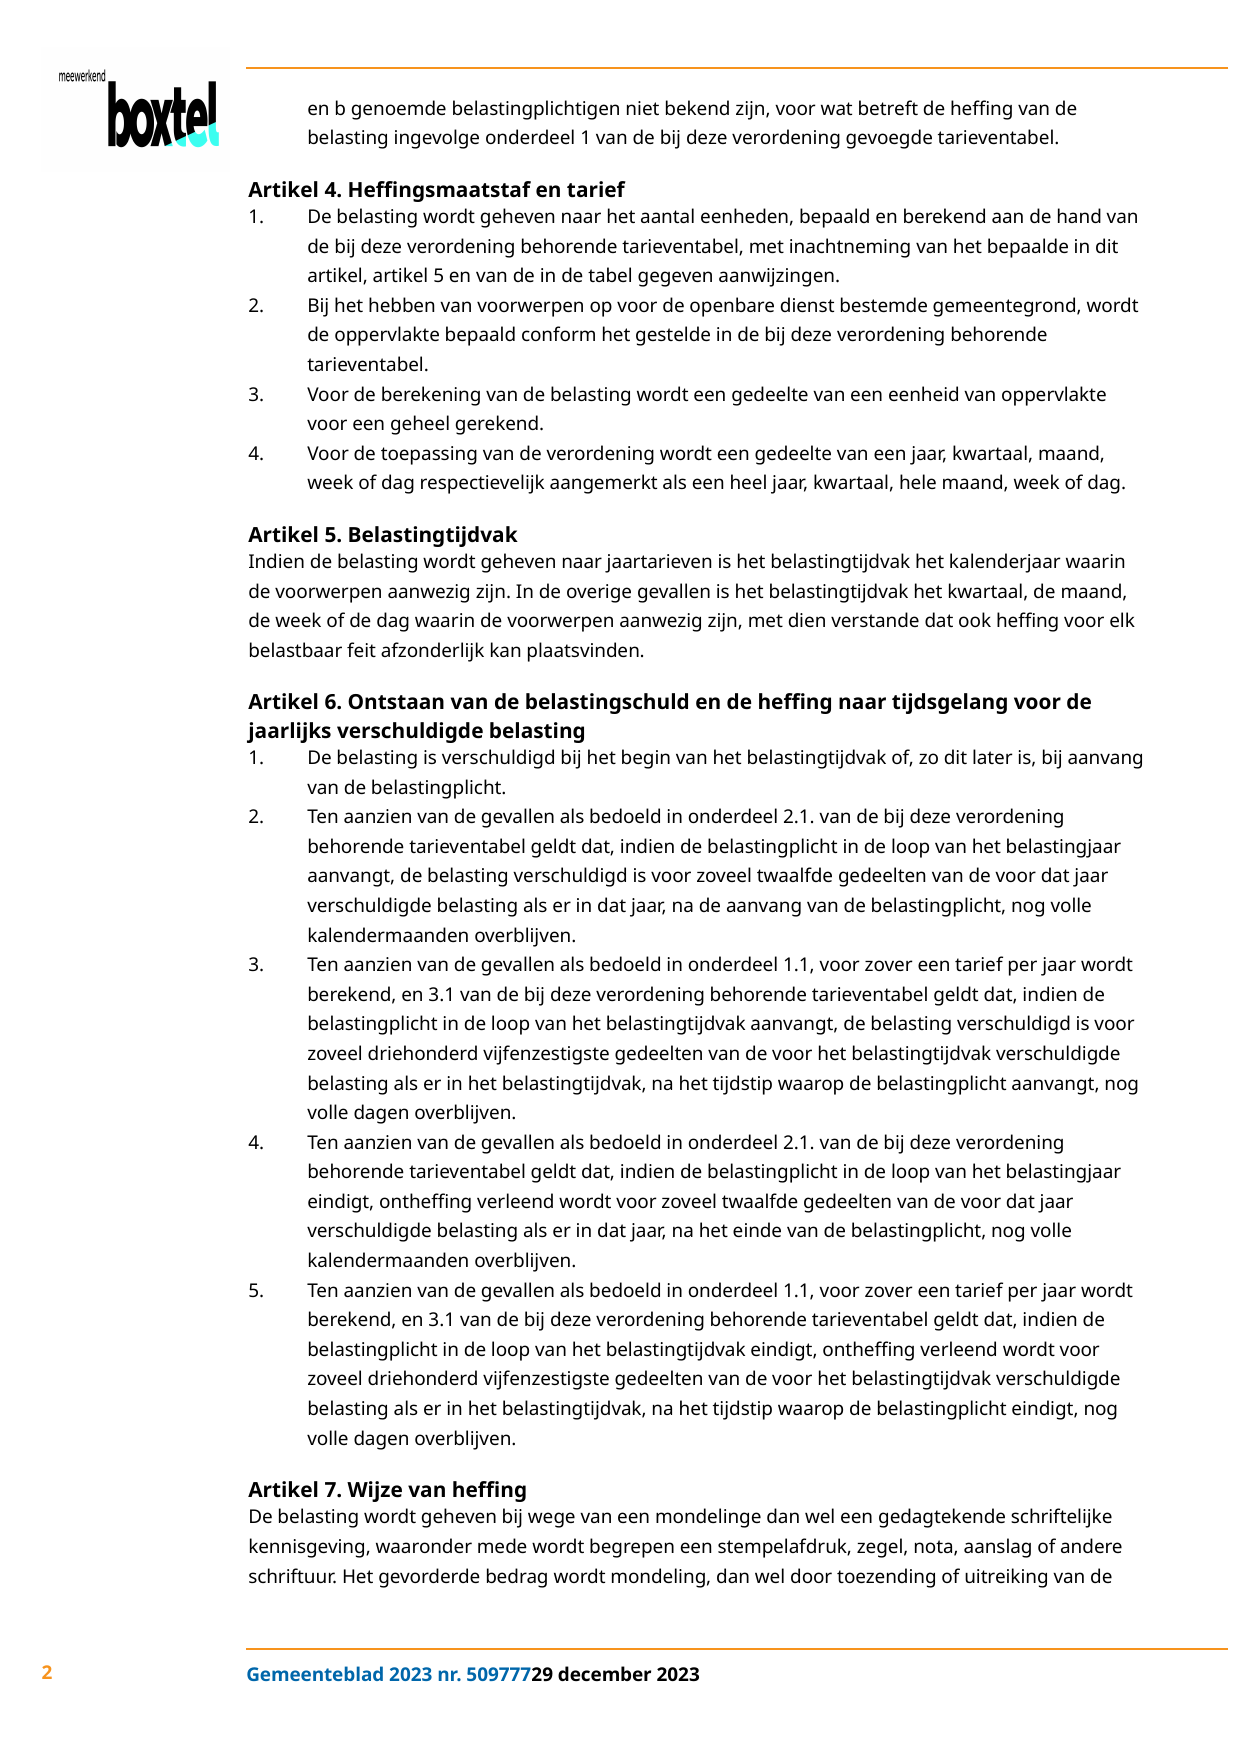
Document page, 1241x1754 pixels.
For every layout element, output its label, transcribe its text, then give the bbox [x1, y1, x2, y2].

text Artikel 4. Heffingsmaatstaf en tarief [248, 175, 1152, 203]
text Artikel 7. Wijze van heffing [248, 1475, 1152, 1504]
text De belasting wordt geheven bij wege van een mondelinge dan wel een gedagtekende schriftelijke kennisgeving, waaronder mede wordt begrepen een stempelafdruk, zegel, nota, aanslag of andere schriftuur. Het gevorderde bedrag wordt mondeling, dan wel door toezending of uitreiking van de [248, 1504, 1152, 1588]
list De belasting wordt geheven naar het aantal eenheden, bepaald en berekend aan de hand van de bij deze verordening behorende tarieventabel, met inachtneming van het bepaalde in dit artikel, artikel 5 en van de in de tabel gegeven aanwijzingen. [248, 203, 1152, 288]
list Voor de toepassing van de verordening wordt een gedeelte van een jaar, kwartaal, maand, week of dag respectievelijk aangemerkt als een heel jaar, kwartaal, hele maand, week of dag. [248, 440, 1152, 495]
list en b genoemde belastingplichtigen niet bekend zijn, voor wat betreft de heffing van de belasting ingevolge onderdeel 1 van de bij deze verordening gevoegde tarieventabel. [248, 95, 1152, 150]
picture [41, 47, 231, 172]
list Ten aanzien van de gevallen als bedoeld in onderdeel 2.1. van de bij deze verordening behorende tarieventabel geldt dat, indien de belastingplicht in de loop van het belastingjaar eindigt, ontheffing verleend wordt voor zoveel twaalfde gedeelten van de voor dat jaar verschuldigde belasting als er in dat jaar, na het einde van de belastingplicht, nog volle kalendermaanden overblijven. [248, 1129, 1152, 1273]
list Ten aanzien van de gevallen als bedoeld in onderdeel 1.1, voor zover een tarief per jaar wordt berekend, en 3.1 van de bij deze verordening behorende tarieventabel geldt dat, indien de belastingplicht in de loop van het belastingtijdvak eindigt, ontheffing verleend wordt voor zoveel driehonderd vijfenzestigste gedeelten van de voor het belastingtijdvak verschuldigde belasting als er in het belastingtijdvak, na het tijdstip waarop de belastingplicht eindigt, nog volle dagen overblijven. [248, 1277, 1152, 1451]
list De belasting is verschuldigd bij het begin van het belastingtijdvak of, zo dit later is, bij aanvang van de belastingplicht. [248, 744, 1152, 800]
list Ten aanzien van de gevallen als bedoeld in onderdeel 2.1. van de bij deze verordening behorende tarieventabel geldt dat, indien de belastingplicht in de loop van het belastingjaar aanvangt, de belasting verschuldigd is voor zoveel twaalfde gedeelten van de voor dat jaar verschuldigde belasting als er in dat jaar, na de aanvang van de belastingplicht, nog volle kalendermaanden overblijven. [248, 803, 1152, 948]
list Bij het hebben van voorwerpen op voor de openbare dienst bestemde gemeentegrond, wordt de oppervlakte bepaald conform het gestelde in de bij deze verordening behorende tarieventabel. [248, 292, 1152, 377]
text Indien de belasting wordt geheven naar jaartarieven is het belastingtijdvak het kalenderjaar waarin de voorwerpen aanwezig zijn. In de overige gevallen is het belastingtijdvak het kwartaal, de maand, de week of de dag waarin de voorwerpen aanwezig zijn, met dien verstande dat ook heffing voor elk belastbaar feit afzonderlijk kan plaatsvinden. [248, 548, 1152, 663]
list Ten aanzien van de gevallen als bedoeld in onderdeel 1.1, voor zover een tarief per jaar wordt berekend, en 3.1 van de bij deze verordening behorende tarieventabel geldt dat, indien de belastingplicht in de loop van het belastingtijdvak aanvangt, de belasting verschuldigd is voor zoveel driehonderd vijfenzestigste gedeelten van de voor het belastingtijdvak verschuldigde belasting als er in het belastingtijdvak, na het tijdstip waarop de belastingplicht aanvangt, nog volle dagen overblijven. [248, 951, 1152, 1125]
list Voor de berekening van de belasting wordt een gedeelte van een eenheid van oppervlakte voor een geheel gerekend. [248, 381, 1152, 436]
text Artikel 6. Ontstaan van de belastingschuld en de heffing naar tijdsgelang voor de jaarlijks verschuldigde belasting [248, 687, 1152, 744]
text Artikel 5. Belastingtijdvak [248, 520, 1152, 548]
